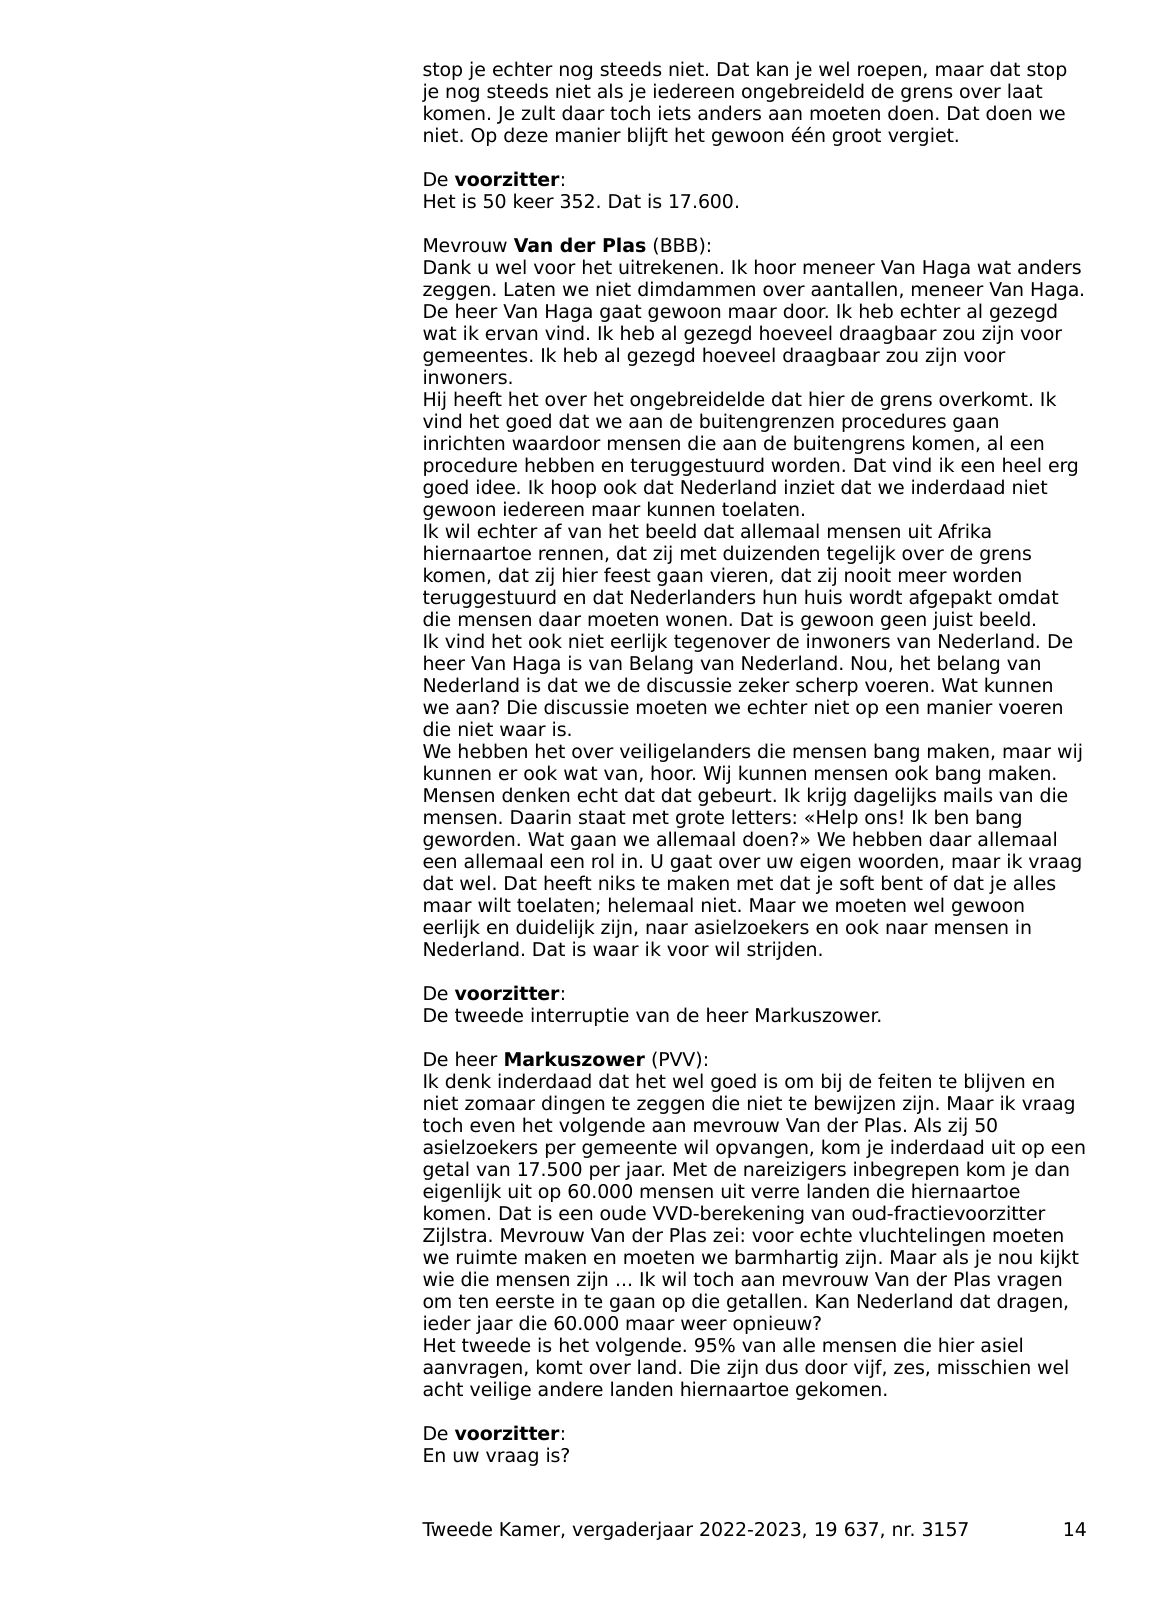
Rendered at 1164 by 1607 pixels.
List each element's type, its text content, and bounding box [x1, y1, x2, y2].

text De voorzitter: [422, 1423, 1087, 1445]
text En uw vraag is? [422, 1445, 1087, 1467]
text Het tweede is het volgende. 95% van alle mensen die hier asiel aanvragen, komt over land. Die zijn dus door vijf, zes, misschien wel acht veilige andere landen hiernaartoe gekomen. [422, 1335, 1087, 1401]
text stop je echter nog steeds niet. Dat kan je wel roepen, maar dat stop je nog steeds niet als je iedereen ongebreideld de grens over laat komen. Je zult daar toch iets anders aan moeten doen. Dat doen we niet. Op deze manier blijft het gewoon één groot vergiet. [422, 59, 1087, 147]
text Ik wil echter af van het beeld dat allemaal mensen uit Afrika hiernaartoe rennen, dat zij met duizenden tegelijk over de grens komen, dat zij hier feest gaan vieren, dat zij nooit meer worden teruggestuurd en dat Nederlanders hun huis wordt afgepakt omdat die mensen daar moeten wonen. Dat is gewoon geen juist beeld. [422, 521, 1087, 631]
text Ik vind het ook niet eerlijk tegenover de inwoners van Nederland. De heer Van Haga is van Belang van Nederland. Nou, het belang van Nederland is dat we de discussie zeker scherp voeren. Wat kunnen we aan? Die discussie moeten we echter niet op een manier voeren die niet waar is. [422, 631, 1087, 741]
text Dank u wel voor het uitrekenen. Ik hoor meneer Van Haga wat anders zeggen. Laten we niet dimdammen over aantallen, meneer Van Haga. [422, 257, 1087, 301]
text Hij heeft het over het ongebreidelde dat hier de grens overkomt. Ik vind het goed dat we aan de buitengrenzen procedures gaan inrichten waardoor mensen die aan de buitengrens komen, al een procedure hebben en teruggestuurd worden. Dat vind ik een heel erg goed idee. Ik hoop ook dat Nederland inziet dat we inderdaad niet gewoon iedereen maar kunnen toelaten. [422, 389, 1087, 521]
text Mevrouw Van der Plas (BBB): [422, 235, 1087, 257]
text Ik denk inderdaad dat het wel goed is om bij de feiten te blijven en niet zomaar dingen te zeggen die niet te bewijzen zijn. Maar ik vraag toch even het volgende aan mevrouw Van der Plas. Als zij 50 asielzoekers per gemeente wil opvangen, kom je inderdaad uit op een getal van 17.500 per jaar. Met de nareizigers inbegrepen kom je dan eigenlijk uit op 60.000 mensen uit verre landen die hiernaartoe komen. Dat is een oude VVD-berekening van oud-fractievoorzitter Zijlstra. Mevrouw Van der Plas zei: voor echte vluchtelingen moeten we ruimte maken en moeten we barmhartig zijn. Maar als je nou kijkt wie die mensen zijn ... Ik wil toch aan mevrouw Van der Plas vragen om ten eerste in te gaan op die getallen. Kan Nederland dat dragen, ieder jaar die 60.000 maar weer opnieuw? [422, 1071, 1087, 1335]
text De tweede interruptie van de heer Markuszower. [422, 1005, 1087, 1027]
text De heer Van Haga gaat gewoon maar door. Ik heb echter al gezegd wat ik ervan vind. Ik heb al gezegd hoeveel draagbaar zou zijn voor gemeentes. Ik heb al gezegd hoeveel draagbaar zou zijn voor inwoners. [422, 301, 1087, 389]
text We hebben het over veiligelanders die mensen bang maken, maar wij kunnen er ook wat van, hoor. Wij kunnen mensen ook bang maken. Mensen denken echt dat dat gebeurt. Ik krijg dagelijks mails van die mensen. Daarin staat met grote letters: «Help ons! Ik ben bang geworden. Wat gaan we allemaal doen?» We hebben daar allemaal een allemaal een rol in. U gaat over uw eigen woorden, maar ik vraag dat wel. Dat heeft niks te maken met dat je soft bent of dat je alles maar wilt toelaten; helemaal niet. Maar we moeten wel gewoon eerlijk en duidelijk zijn, naar asielzoekers en ook naar mensen in Nederland. Dat is waar ik voor wil strijden. [422, 741, 1087, 961]
text Het is 50 keer 352. Dat is 17.600. [422, 191, 1087, 213]
text De voorzitter: [422, 169, 1087, 191]
text De voorzitter: [422, 983, 1087, 1005]
text De heer Markuszower (PVV): [422, 1049, 1087, 1071]
